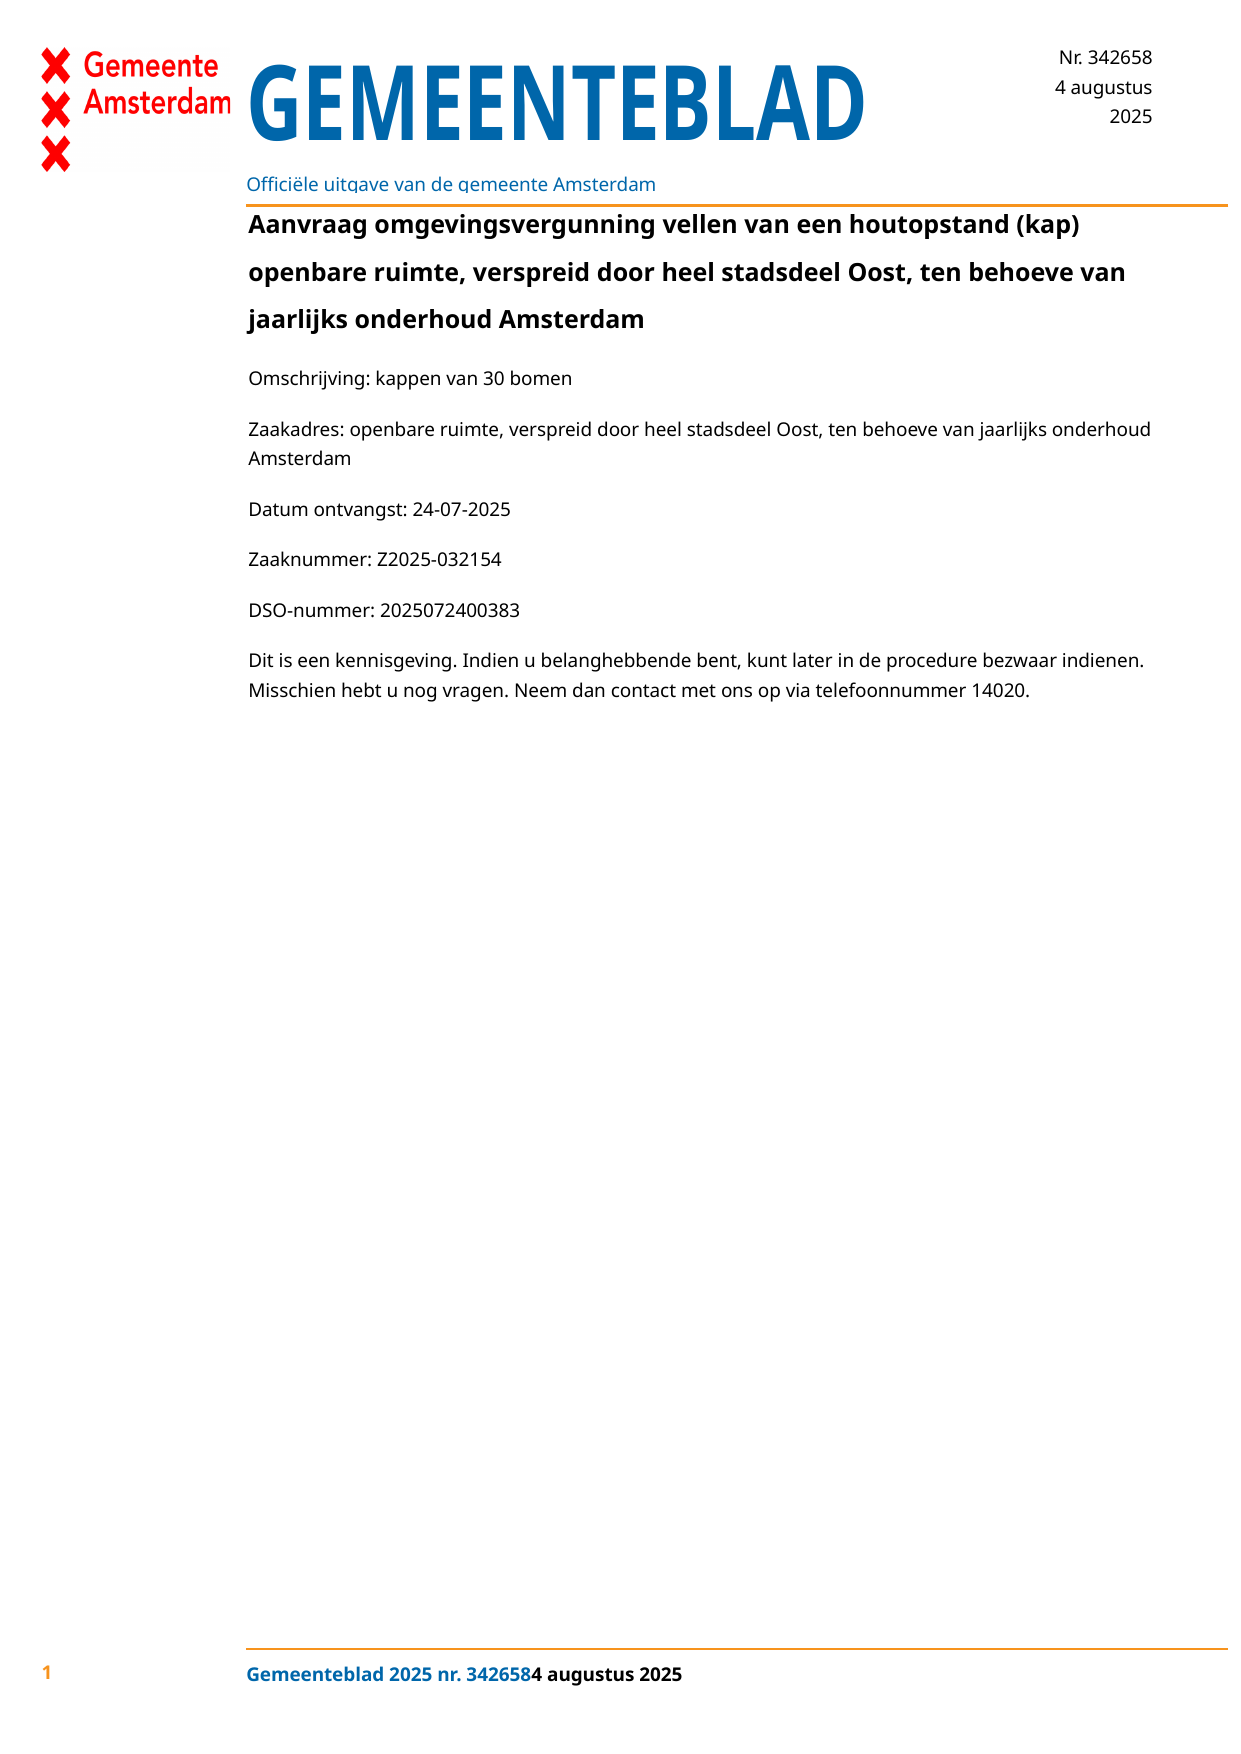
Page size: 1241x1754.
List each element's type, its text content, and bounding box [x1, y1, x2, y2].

picture [41, 47, 231, 172]
text Omschrijving: kappen van 30 bomen [248, 366, 1152, 391]
text Zaakadres: openbare ruimte, verspreid door heel stadsdeel Oost, ten behoeve van jaarlijks onderhoud Amsterdam [248, 416, 1152, 471]
text Dit is een kennisgeving. Indien u belanghebbende bent, kunt later in de procedure bezwaar indienen. Misschien hebt u nog vragen. Neem dan contact met ons op via telefoonnummer 14020. [248, 647, 1152, 702]
text Zaaknummer: Z2025-032154 [248, 546, 1152, 572]
text Datum ontvangst: 24-07-2025 [248, 496, 1152, 522]
text Aanvraag omgevingsvergunning vellen van een houtopstand (kap) openbare ruimte, verspreid door heel stadsdeel Oost, ten behoeve van jaarlijks onderhoud Amsterdam [248, 207, 1152, 336]
text DSO-nummer: 2025072400383 [248, 597, 1152, 622]
